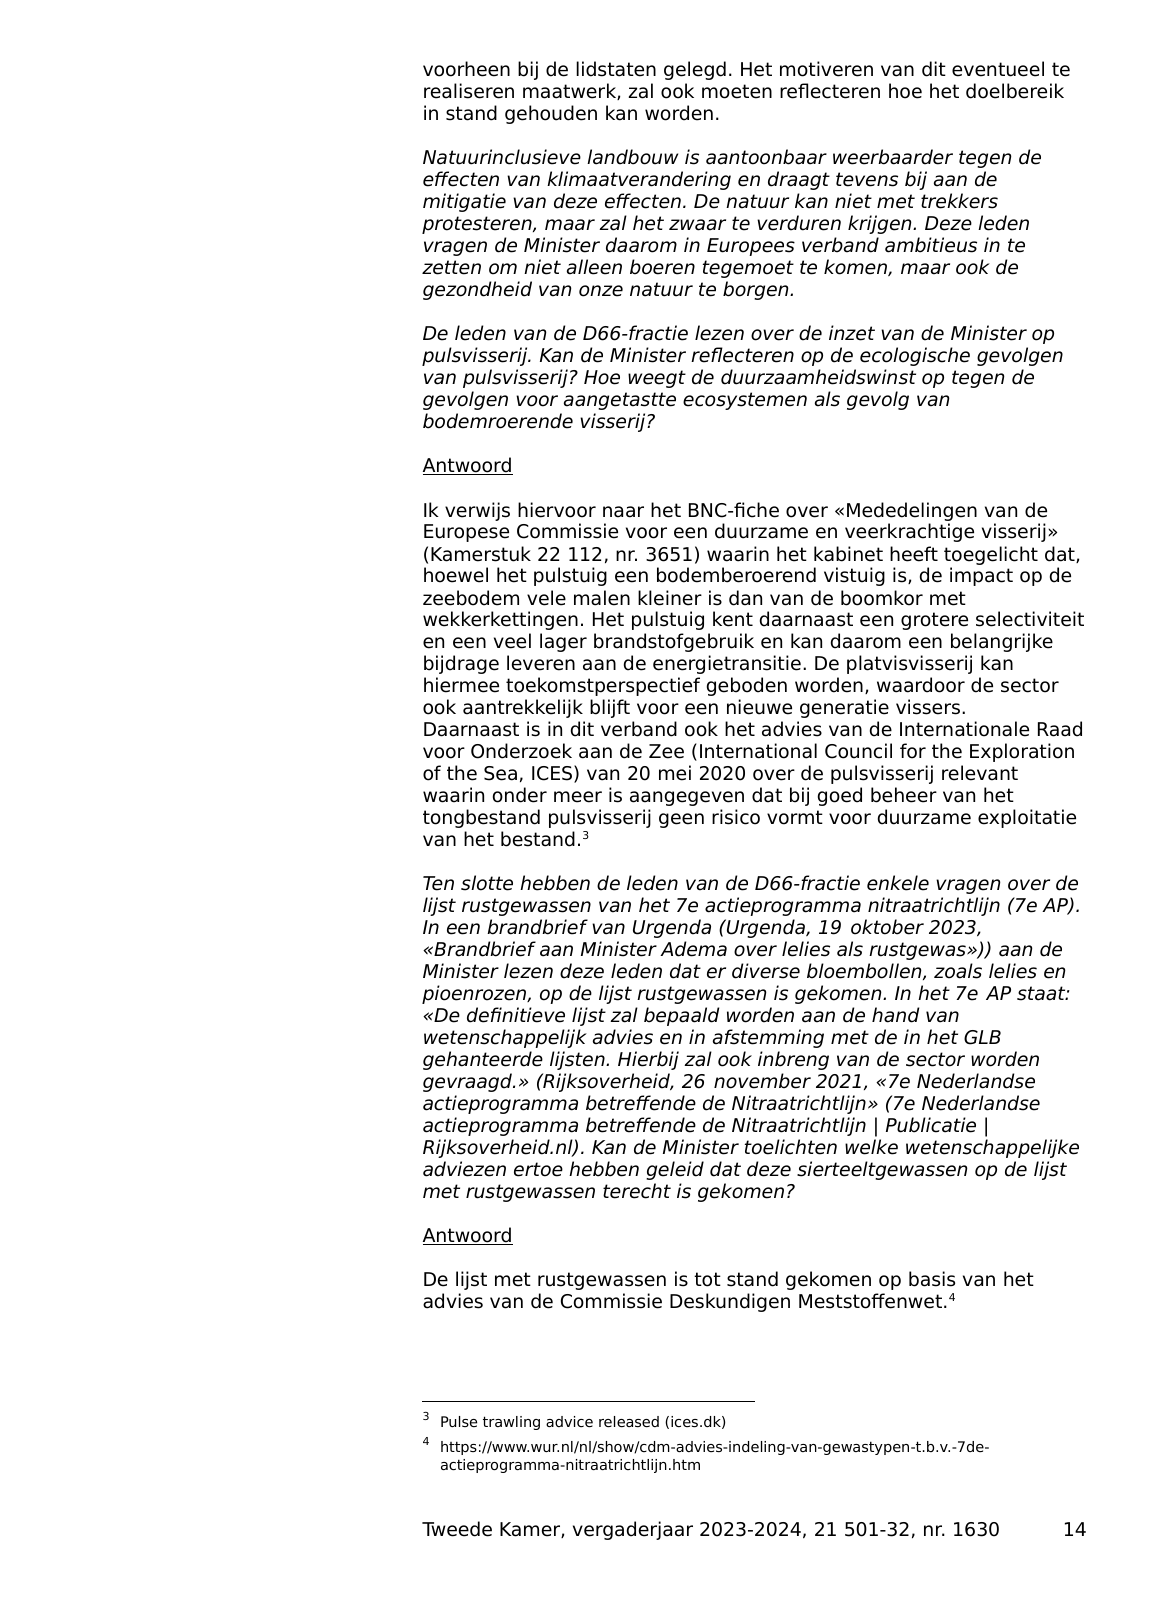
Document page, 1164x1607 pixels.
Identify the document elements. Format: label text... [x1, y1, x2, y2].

text Ten slotte hebben de leden van de D66-fractie enkele vragen over de lijst rustgewassen van het 7e actieprogramma nitraatrichtlijn (7e AP). In een brandbrief van Urgenda (Urgenda, 19 oktober 2023, «Brandbrief aan Minister Adema over lelies als rustgewas»)) aan de Minister lezen deze leden dat er diverse bloembollen, zoals lelies en pioenrozen, op de lijst rustgewassen is gekomen. In het 7e AP staat: «De definitieve lijst zal bepaald worden aan de hand van wetenschappelijk advies en in afstemming met de in het GLB gehanteerde lijsten. Hierbij zal ook inbreng van de sector worden gevraagd.» (Rijksoverheid, 26 november 2021, «7e Nederlandse actieprogramma betreffende de Nitraatrichtlijn» (7e Nederlandse actieprogramma betreffende de Nitraatrichtlijn | Publicatie | Rijksoverheid.nl). Kan de Minister toelichten welke wetenschappelijke adviezen ertoe hebben geleid dat deze sierteeltgewassen op de lijst met rustgewassen terecht is gekomen? [422, 873, 1087, 1203]
text Pulse trawling advice released (ices.dk) [422, 1410, 1087, 1432]
text voorheen bij de lidstaten gelegd. Het motiveren van dit eventueel te realiseren maatwerk, zal ook moeten reflecteren hoe het doelbereik in stand gehouden kan worden. [422, 59, 1087, 125]
text Natuurinclusieve landbouw is aantoonbaar weerbaarder tegen de effecten van klimaatverandering en draagt tevens bij aan de mitigatie van deze effecten. De natuur kan niet met trekkers protesteren, maar zal het zwaar te verduren krijgen. Deze leden vragen de Minister daarom in Europees verband ambitieus in te zetten om niet alleen boeren tegemoet te komen, maar ook de gezondheid van onze natuur te borgen. [422, 147, 1087, 301]
text Ik verwijs hiervoor naar het BNC-fiche over «Mededelingen van de Europese Commissie voor een duurzame en veerkrachtige visserij» (Kamerstuk 22 112, nr. 3651) waarin het kabinet heeft toegelicht dat, hoewel het pulstuig een bodemberoerend vistuig is, de impact op de zeebodem vele malen kleiner is dan van de boomkor met wekkerkettingen. Het pulstuig kent daarnaast een grotere selectiviteit en een veel lager brandstofgebruik en kan daarom een belangrijke bijdrage leveren aan de energietransitie. De platvisvisserij kan hiermee toekomstperspectief geboden worden, waardoor de sector ook aantrekkelijk blijft voor een nieuwe generatie vissers. [422, 499, 1087, 719]
text https://www.wur.nl/nl/show/cdm-advies-indeling-van-gewastypen-t.b.v.-7de-actieprogramma-nitraatrichtlijn.htm [422, 1435, 1087, 1474]
text De lijst met rustgewassen is tot stand gekomen op basis van het advies van de Commissie Deskundigen Meststoffenwet. [422, 1269, 1087, 1313]
text De leden van de D66-fractie lezen over de inzet van de Minister op pulsvisserij. Kan de Minister reflecteren op de ecologische gevolgen van pulsvisserij? Hoe weegt de duurzaamheidswinst op tegen de gevolgen voor aangetastte ecosystemen als gevolg van bodemroerende visserij? [422, 323, 1087, 433]
subtitle Antwoord [422, 1225, 1087, 1247]
subtitle Antwoord [422, 455, 1087, 477]
text Daarnaast is in dit verband ook het advies van de Internationale Raad voor Onderzoek aan de Zee (International Council for the Exploration of the Sea, ICES) van 20 mei 2020 over de pulsvisserij relevant waarin onder meer is aangegeven dat bij goed beheer van het tongbestand pulsvisserij geen risico vormt voor duurzame exploitatie van het bestand. [422, 719, 1087, 851]
